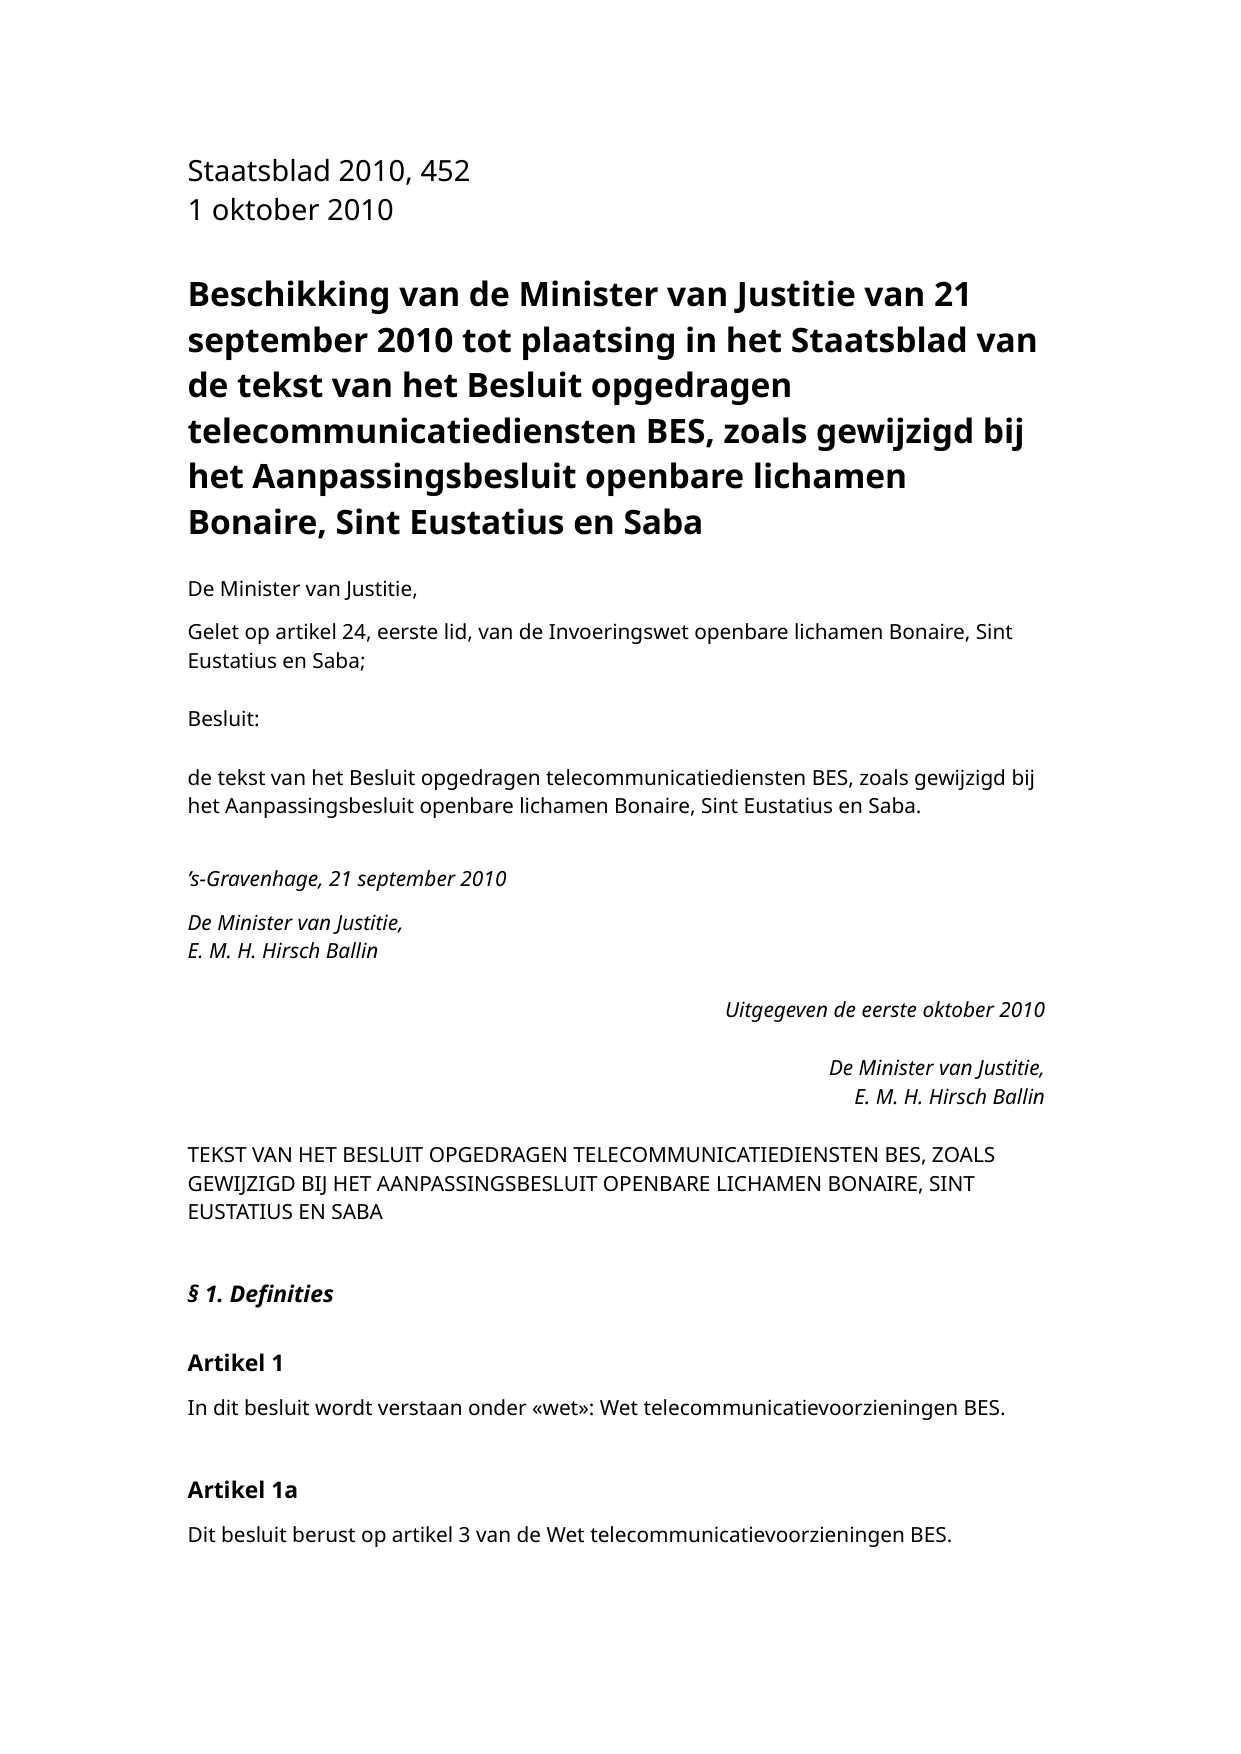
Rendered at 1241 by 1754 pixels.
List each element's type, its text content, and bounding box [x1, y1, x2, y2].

text De Minister van Justitie, [187, 1053, 1053, 1082]
text De Minister van Justitie, [187, 574, 1053, 602]
subtitle Beschikking van de Minister van Justitie van 21 september 2010 tot plaatsing in het Staatsblad van de tekst van het Besluit opgedragen telecommunicatiediensten BES, zoals gewijzigd bij het Aanpassingsbesluit openbare lichamen Bonaire, Sint Eustatius en Saba [187, 271, 1053, 544]
text Dit besluit berust op artikel 3 van de Wet telecommunicatievoorzieningen BES. [187, 1520, 1053, 1549]
text E. M. H. Hirsch Ballin [187, 1082, 1053, 1110]
text Uitgegeven de eerste oktober 2010 [187, 995, 1053, 1023]
text Gelet op artikel 24, eerste lid, van de Invoeringswet openbare lichamen Bonaire, Sint Eustatius en Saba; [187, 617, 1053, 674]
text ’s-Gravenhage, 21 september 2010 [187, 864, 1053, 893]
text De Minister van Justitie, [187, 908, 1053, 936]
text In dit besluit wordt verstaan onder «wet»: Wet telecommunicatievoorzieningen BES. [187, 1393, 1053, 1421]
subtitle Artikel 1 [187, 1347, 1053, 1378]
text E. M. H. Hirsch Ballin [187, 936, 1053, 965]
text Besluit: [187, 704, 1053, 733]
subtitle Artikel 1a [187, 1474, 1053, 1505]
text de tekst van het Besluit opgedragen telecommunicatiediensten BES, zoals gewijzigd bij het Aanpassingsbesluit openbare lichamen Bonaire, Sint Eustatius en Saba. [187, 763, 1053, 819]
text Staatsblad 2010, 452 [187, 150, 1053, 190]
subtitle TEKST VAN HET BESLUIT OPGEDRAGEN TELECOMMUNICATIEDIENSTEN BES, ZOALS GEWIJZIGD BIJ HET AANPASSINGSBESLUIT OPENBARE LICHAMEN BONAIRE, SINT EUSTATIUS EN SABA [187, 1140, 1053, 1226]
subtitle § 1. Definities [187, 1278, 1053, 1309]
text 1 oktober 2010 [187, 190, 1053, 229]
